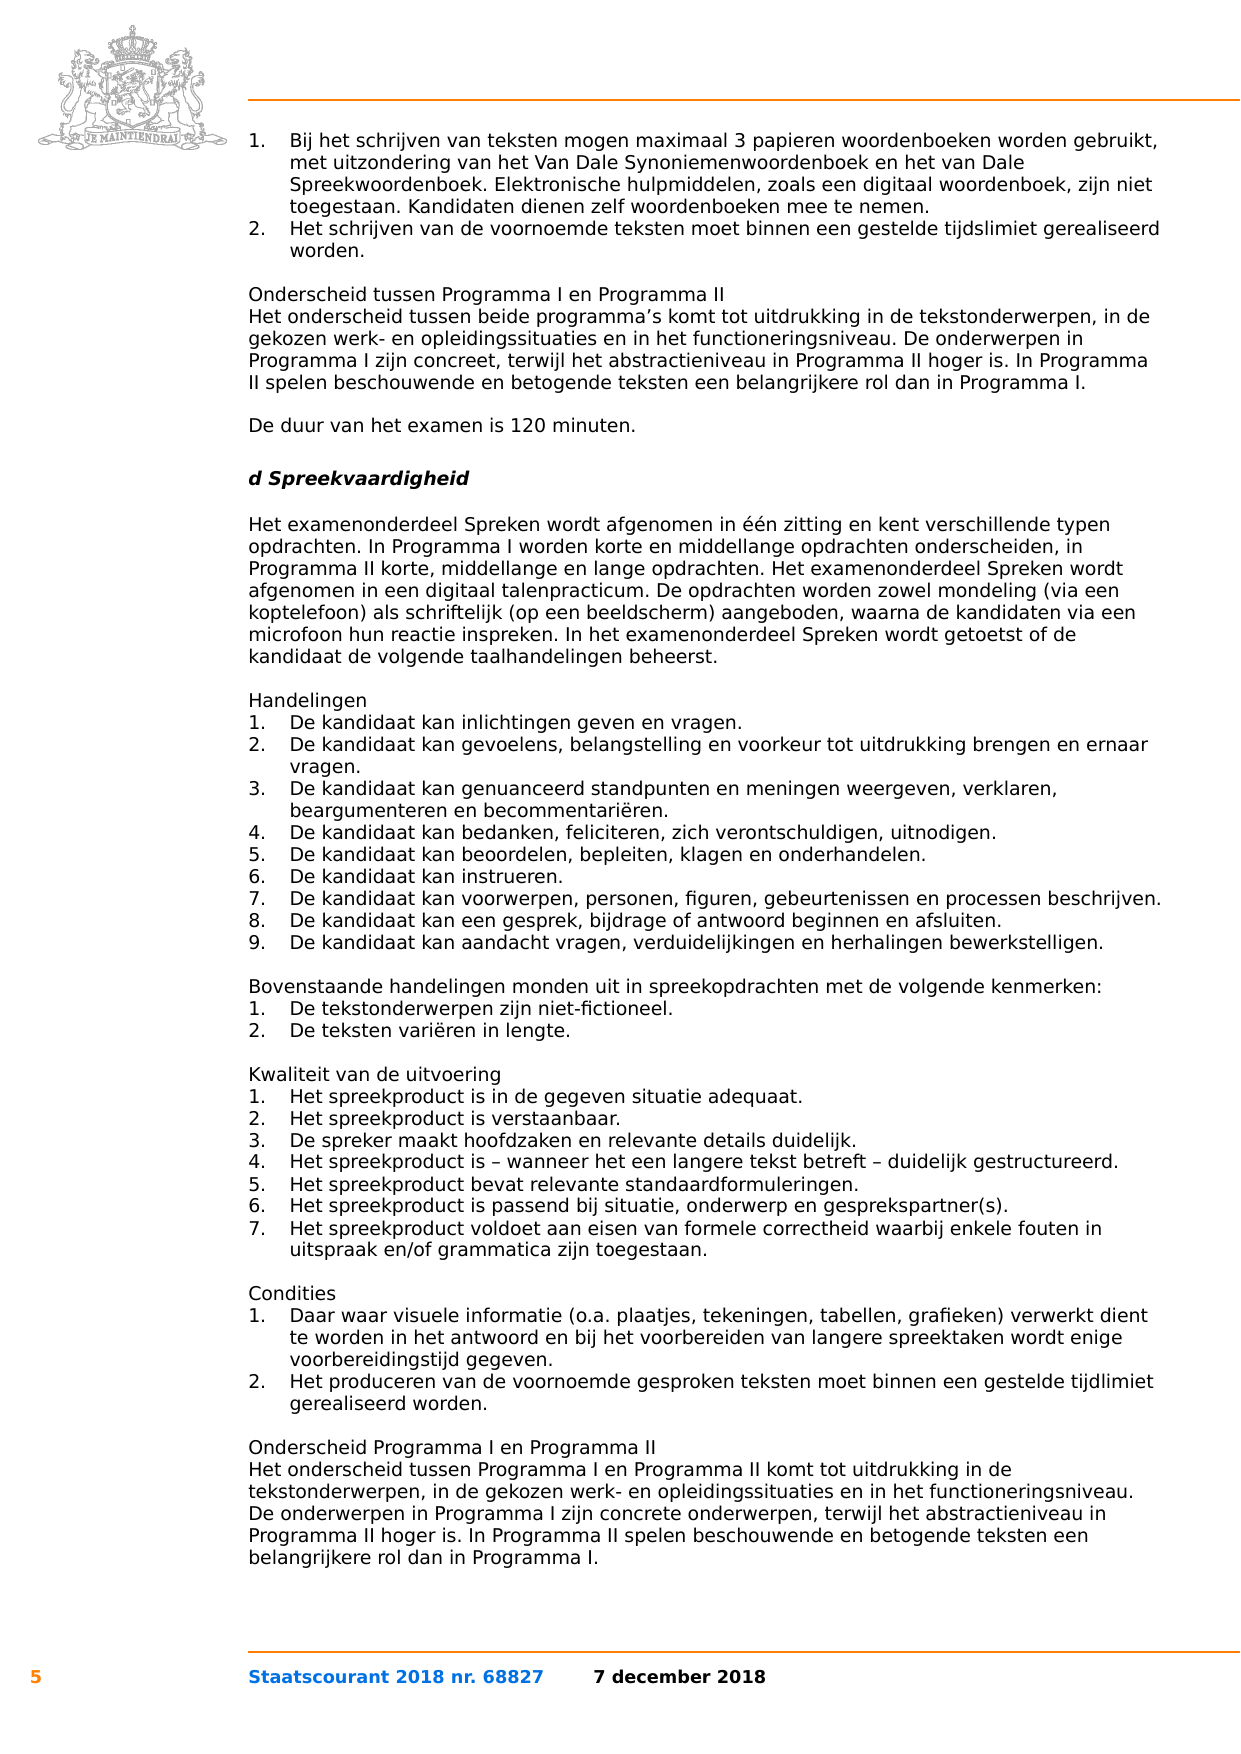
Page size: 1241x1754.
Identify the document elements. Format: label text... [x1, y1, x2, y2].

text Het onderscheid tussen Programma I en Programma II komt tot uitdrukking in de tekstonderwerpen, in de gekozen werk- en opleidingssituaties en in het functioneringsniveau. De onderwerpen in Programma I zijn concrete onderwerpen, terwijl het abstractieniveau in Programma II hoger is. In Programma II spelen beschouwende en betogende teksten een belangrijkere rol dan in Programma I. [248, 1459, 1163, 1569]
text Het onderscheid tussen beide programma’s komt tot uitdrukking in de tekstonderwerpen, in de gekozen werk- en opleidingssituaties en in het functioneringsniveau. De onderwerpen in Programma I zijn concreet, terwijl het abstractieniveau in Programma II hoger is. In Programma II spelen beschouwende en betogende teksten een belangrijkere rol dan in Programma I. [248, 306, 1163, 393]
text 1. Het spreekproduct is in de gegeven situatie adequaat. [248, 1086, 1163, 1107]
text 6. De kandidaat kan instrueren. [248, 866, 1163, 888]
text 1. Daar waar visuele informatie (o.a. plaatjes, tekeningen, tabellen, grafieken) verwerkt dient te worden in het antwoord en bij het voorbereiden van langere spreektaken wordt enige voorbereidingstijd gegeven. [248, 1305, 1163, 1371]
text 3. De kandidaat kan genuanceerd standpunten en meningen weergeven, verklaren, beargumenteren en becommentariëren. [248, 778, 1163, 822]
text 1. De kandidaat kan inlichtingen geven en vragen. [248, 712, 1163, 734]
text 2. De kandidaat kan gevoelens, belangstelling en voorkeur tot uitdrukking brengen en ernaar vragen. [248, 734, 1163, 778]
text Handelingen [248, 690, 1163, 712]
text Onderscheid tussen Programma I en Programma II [248, 284, 1163, 306]
text 7. Het spreekproduct voldoet aan eisen van formele correctheid waarbij enkele fouten in uitspraak en/of grammatica zijn toegestaan. [248, 1217, 1163, 1261]
subtitle d Spreekvaardigheid [248, 467, 1163, 489]
text Condities [248, 1283, 1163, 1305]
text 5. De kandidaat kan beoordelen, bepleiten, klagen en onderhandelen. [248, 844, 1163, 866]
text 7. De kandidaat kan voorwerpen, personen, figuren, gebeurtenissen en processen beschrijven. [248, 888, 1163, 910]
text 2. Het spreekproduct is verstaanbaar. [248, 1107, 1163, 1129]
text 6. Het spreekproduct is passend bij situatie, onderwerp en gesprekspartner(s). [248, 1195, 1163, 1217]
text 5. Het spreekproduct bevat relevante standaardformuleringen. [248, 1173, 1163, 1195]
text 4. De kandidaat kan bedanken, feliciteren, zich verontschuldigen, uitnodigen. [248, 822, 1163, 844]
text 8. De kandidaat kan een gesprek, bijdrage of antwoord beginnen en afsluiten. [248, 910, 1163, 932]
text 1. De tekstonderwerpen zijn niet-fictioneel. [248, 998, 1163, 1020]
text 2. De teksten variëren in lengte. [248, 1020, 1163, 1042]
text 1. Bij het schrijven van teksten mogen maximaal 3 papieren woordenboeken worden gebruikt, met uitzondering van het Van Dale Synoniemenwoordenboek en het van Dale Spreekwoordenboek. Elektronische hulpmiddelen, zoals een digitaal woordenboek, zijn niet toegestaan. Kandidaten dienen zelf woordenboeken mee te nemen. [248, 130, 1163, 218]
text Kwaliteit van de uitvoering [248, 1063, 1163, 1086]
text 4. Het spreekproduct is – wanneer het een langere tekst betreft – duidelijk gestructureerd. [248, 1151, 1163, 1173]
text 2. Het schrijven van de voornoemde teksten moet binnen een gestelde tijdslimiet gerealiseerd worden. [248, 218, 1163, 262]
text 2. Het produceren van de voornoemde gesproken teksten moet binnen een gestelde tijdlimiet gerealiseerd worden. [248, 1371, 1163, 1415]
text Onderscheid Programma I en Programma II [248, 1437, 1163, 1459]
text 3. De spreker maakt hoofdzaken en relevante details duidelijk. [248, 1129, 1163, 1151]
text De duur van het examen is 120 minuten. [248, 415, 1163, 437]
text Bovenstaande handelingen monden uit in spreekopdrachten met de volgende kenmerken: [248, 976, 1163, 998]
text 9. De kandidaat kan aandacht vragen, verduidelijkingen en herhalingen bewerkstelligen. [248, 932, 1163, 954]
picture [38, 25, 227, 150]
text Het examenonderdeel Spreken wordt afgenomen in één zitting en kent verschillende typen opdrachten. In Programma I worden korte en middellange opdrachten onderscheiden, in Programma II korte, middellange en lange opdrachten. Het examenonderdeel Spreken wordt afgenomen in een digitaal talenpracticum. De opdrachten worden zowel mondeling (via een koptelefoon) als schriftelijk (op een beeldscherm) aangeboden, waarna de kandidaten via een microfoon hun reactie inspreken. In het examenonderdeel Spreken wordt getoetst of de kandidaat de volgende taalhandelingen beheerst. [248, 514, 1163, 668]
